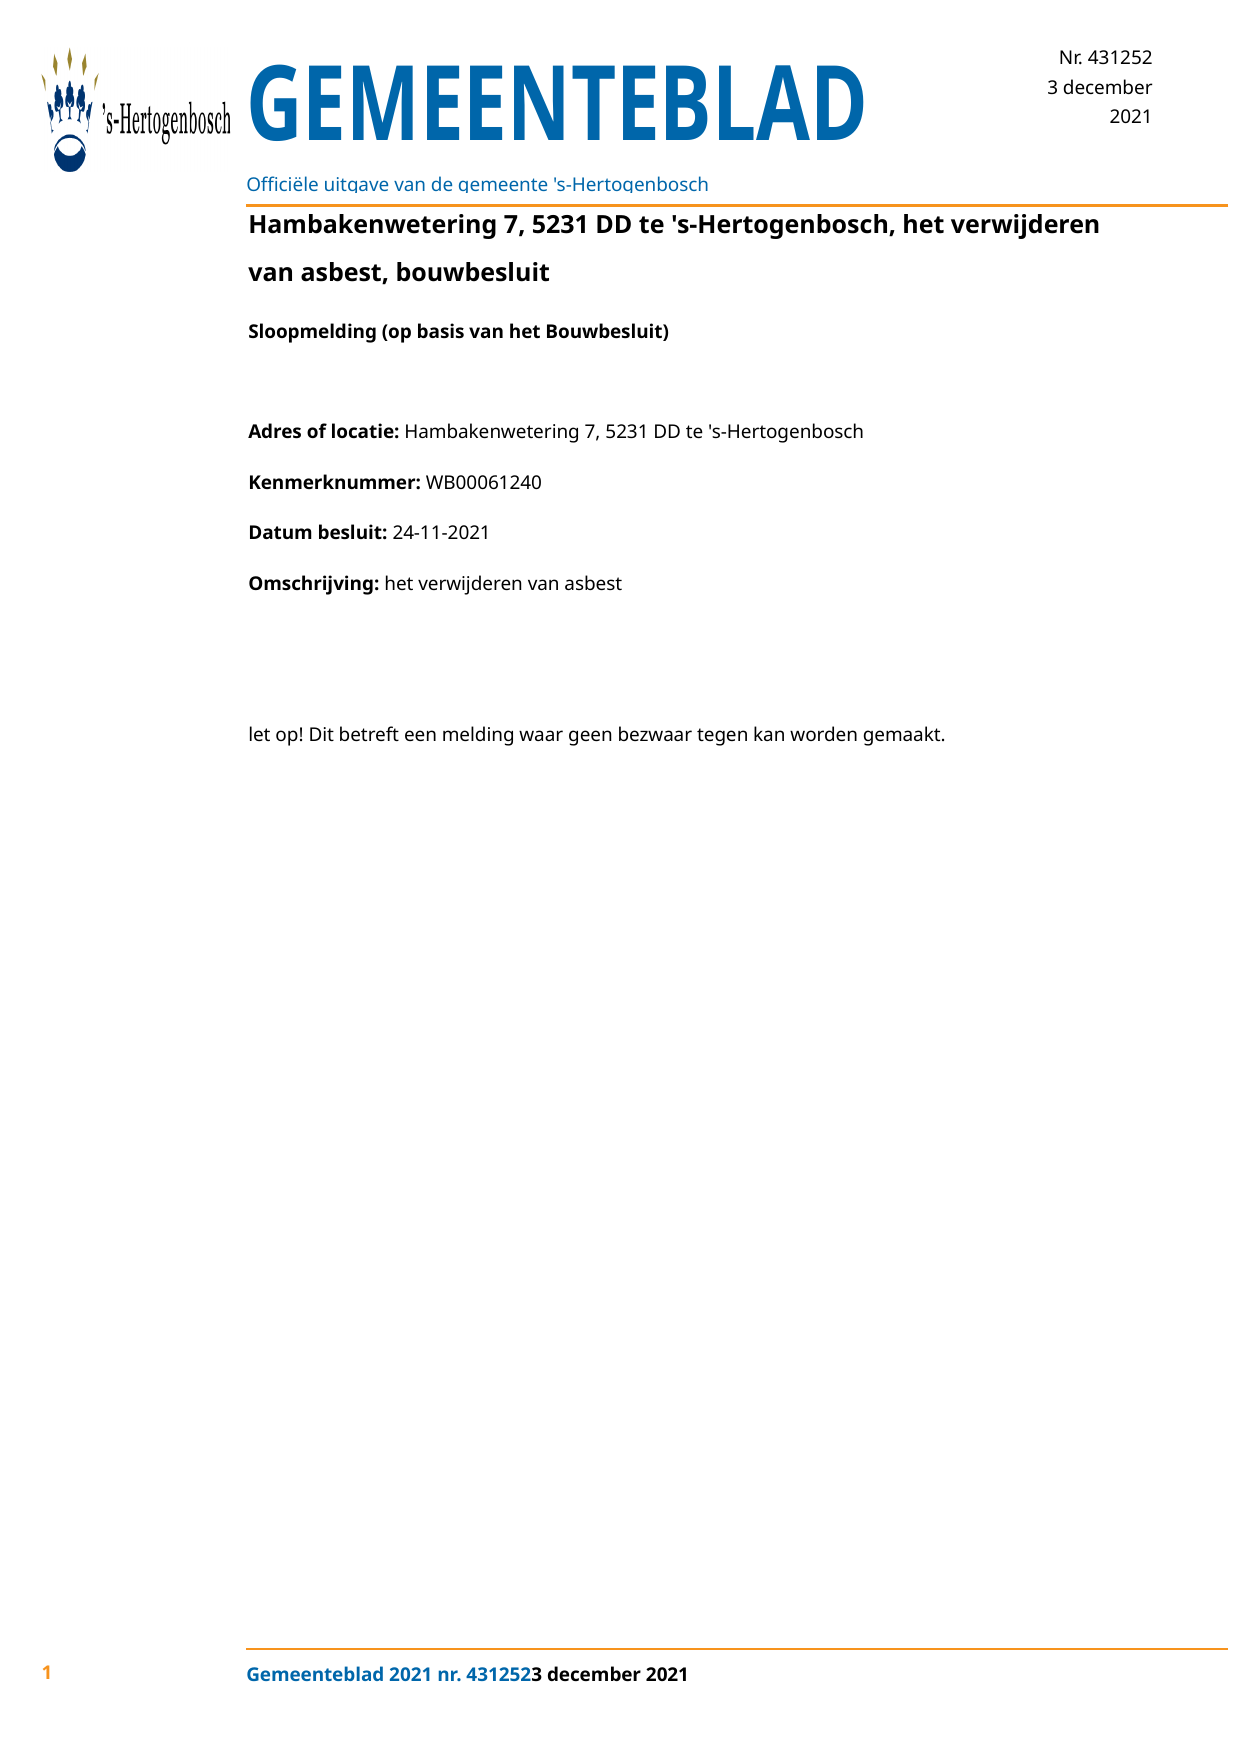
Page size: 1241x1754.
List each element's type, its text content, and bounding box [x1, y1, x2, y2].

text Adres of locatie: Hambakenwetering 7, 5231 DD te 's-Hertogenbosch [248, 419, 1152, 444]
text Omschrijving: het verwijderen van asbest [248, 570, 1152, 596]
picture [41, 47, 231, 172]
text let op! Dit betreft een melding waar geen bezwaar tegen kan worden gemaakt. [248, 721, 1152, 747]
text Kenmerknummer: WB00061240 [248, 469, 1152, 495]
text Hambakenwetering 7, 5231 DD te 's-Hertogenbosch, het verwijderen van asbest, bouwbesluit [248, 207, 1152, 288]
text Datum besluit: 24-11-2021 [248, 519, 1152, 545]
text Sloopmelding (op basis van het Bouwbesluit) [248, 318, 1152, 344]
